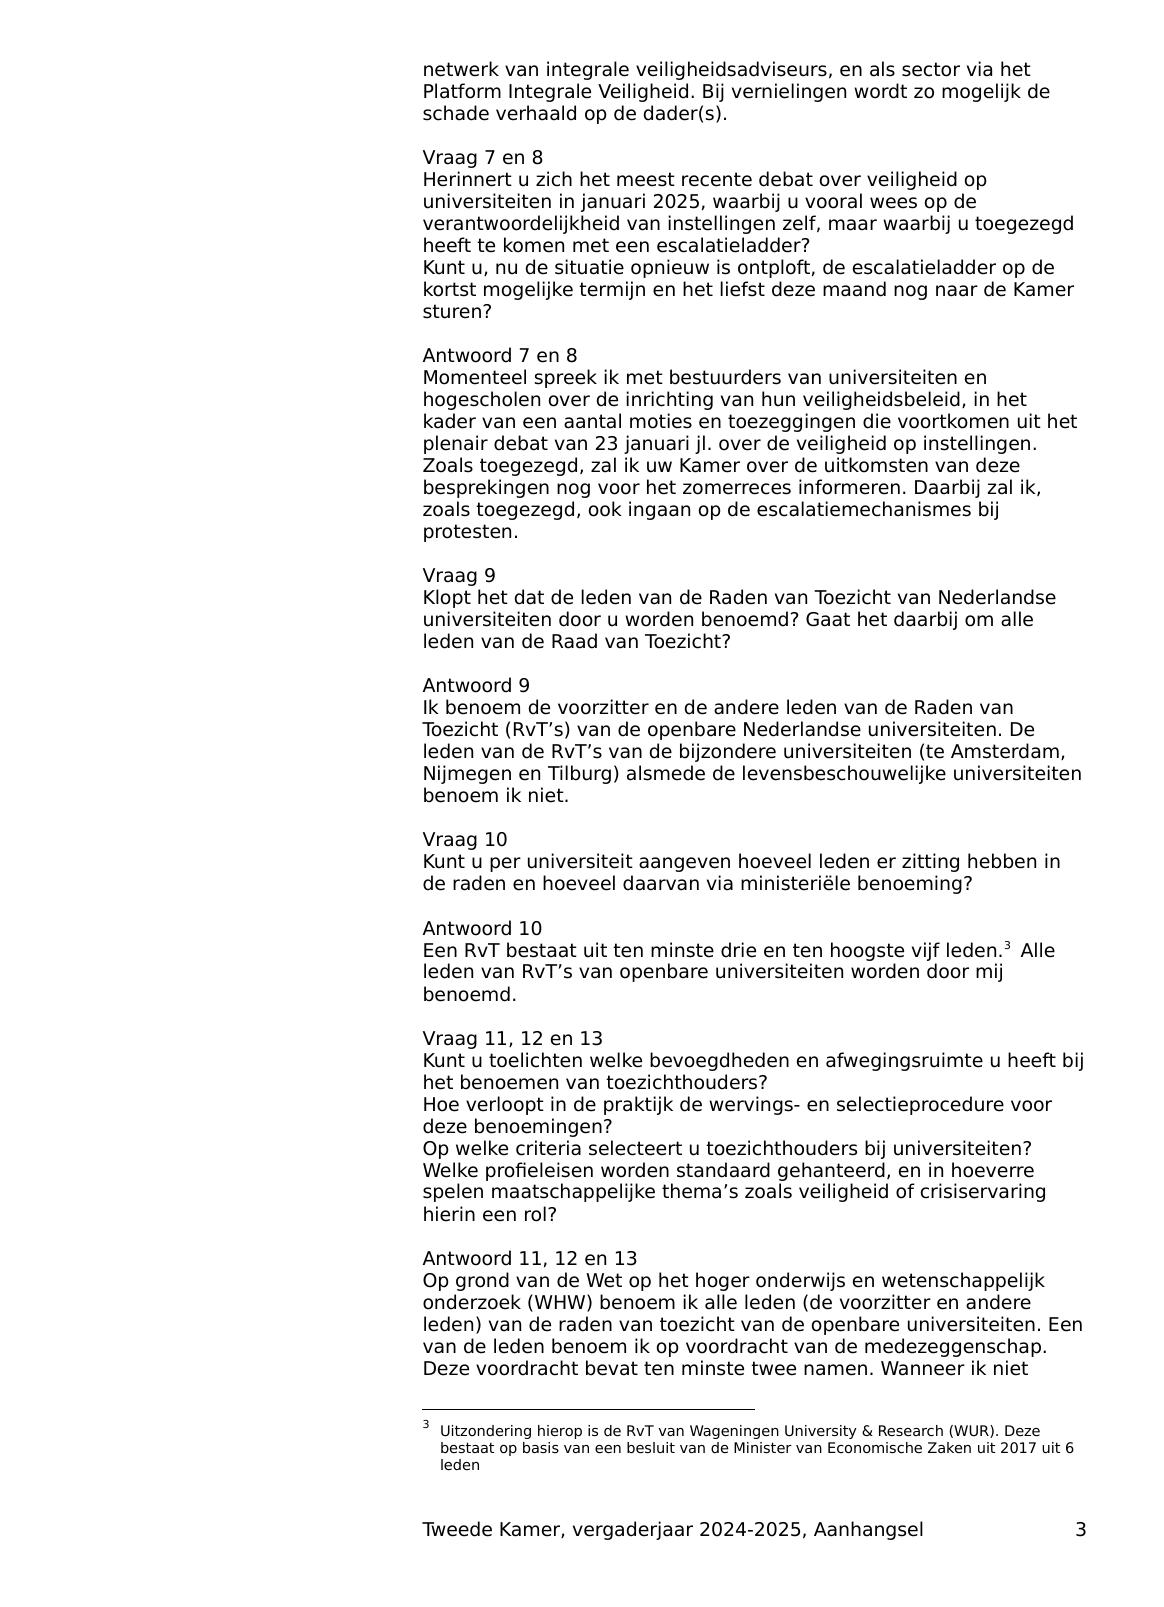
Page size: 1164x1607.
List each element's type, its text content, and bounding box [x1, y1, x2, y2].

text Op welke criteria selecteert u toezichthouders bij universiteiten? Welke profieleisen worden standaard gehanteerd, en in hoeverre spelen maatschappelijke thema’s zoals veiligheid of crisiservaring hierin een rol? [422, 1137, 1087, 1225]
text Antwoord 9 [422, 675, 1087, 697]
text Kunt u per universiteit aangeven hoeveel leden er zitting hebben in de raden en hoeveel daarvan via ministeriële benoeming? [422, 851, 1087, 895]
text Antwoord 10 [422, 917, 1087, 939]
text Klopt het dat de leden van de Raden van Toezicht van Nederlandse universiteiten door u worden benoemd? Gaat het daarbij om alle leden van de Raad van Toezicht? [422, 587, 1087, 653]
text Antwoord 7 en 8 [422, 345, 1087, 367]
text Ik benoem de voorzitter en de andere leden van de Raden van Toezicht (RvT’s) van de openbare Nederlandse universiteiten. De leden van de RvT’s van de bijzondere universiteiten (te Amsterdam, Nijmegen en Tilburg) alsmede de levensbeschouwelijke universiteiten benoem ik niet. [422, 697, 1087, 807]
text Op grond van de Wet op het hoger onderwijs en wetenschappelijk onderzoek (WHW) benoem ik alle leden (de voorzitter en andere leden) van de raden van toezicht van de openbare universiteiten. Een van de leden benoem ik op voordracht van de medezeggenschap. Deze voordracht bevat ten minste twee namen. Wanneer ik niet [422, 1269, 1087, 1379]
text Herinnert u zich het meest recente debat over veiligheid op universiteiten in januari 2025, waarbij u vooral wees op de verantwoordelijkheid van instellingen zelf, maar waarbij u toegezegd heeft te komen met een escalatieladder? [422, 169, 1087, 257]
text Antwoord 11, 12 en 13 [422, 1248, 1087, 1269]
text Vraag 10 [422, 829, 1087, 851]
text Uitzondering hierop is de RvT van Wageningen University & Research (WUR). Deze bestaat op basis van een besluit van de Minister van Economische Zaken uit 2017 uit 6 leden [422, 1418, 1087, 1474]
text Vraag 9 [422, 565, 1087, 587]
text Vraag 11, 12 en 13 [422, 1028, 1087, 1049]
text Kunt u toelichten welke bevoegdheden en afwegingsruimte u heeft bij het benoemen van toezichthouders? [422, 1049, 1087, 1093]
text Kunt u, nu de situatie opnieuw is ontploft, de escalatieladder op de kortst mogelijke termijn en het liefst deze maand nog naar de Kamer sturen? [422, 257, 1087, 323]
text Momenteel spreek ik met bestuurders van universiteiten en hogescholen over de inrichting van hun veiligheidsbeleid, in het kader van een aantal moties en toezeggingen die voortkomen uit het plenair debat van 23 januari jl. over de veiligheid op instellingen. Zoals toegezegd, zal ik uw Kamer over de uitkomsten van deze besprekingen nog voor het zomerreces informeren. Daarbij zal ik, zoals toegezegd, ook ingaan op de escalatiemechanismes bij protesten. [422, 367, 1087, 543]
text Vraag 7 en 8 [422, 147, 1087, 169]
text netwerk van integrale veiligheidsadviseurs, en als sector via het Platform Integrale Veiligheid. Bij vernielingen wordt zo mogelijk de schade verhaald op de dader(s). [422, 59, 1087, 125]
text Hoe verloopt in de praktijk de wervings- en selectieprocedure voor deze benoemingen? [422, 1093, 1087, 1137]
text Een RvT bestaat uit ten minste drie en ten hoogste vijf leden. Alle leden van RvT’s van openbare universiteiten worden door mij benoemd. [422, 939, 1087, 1005]
